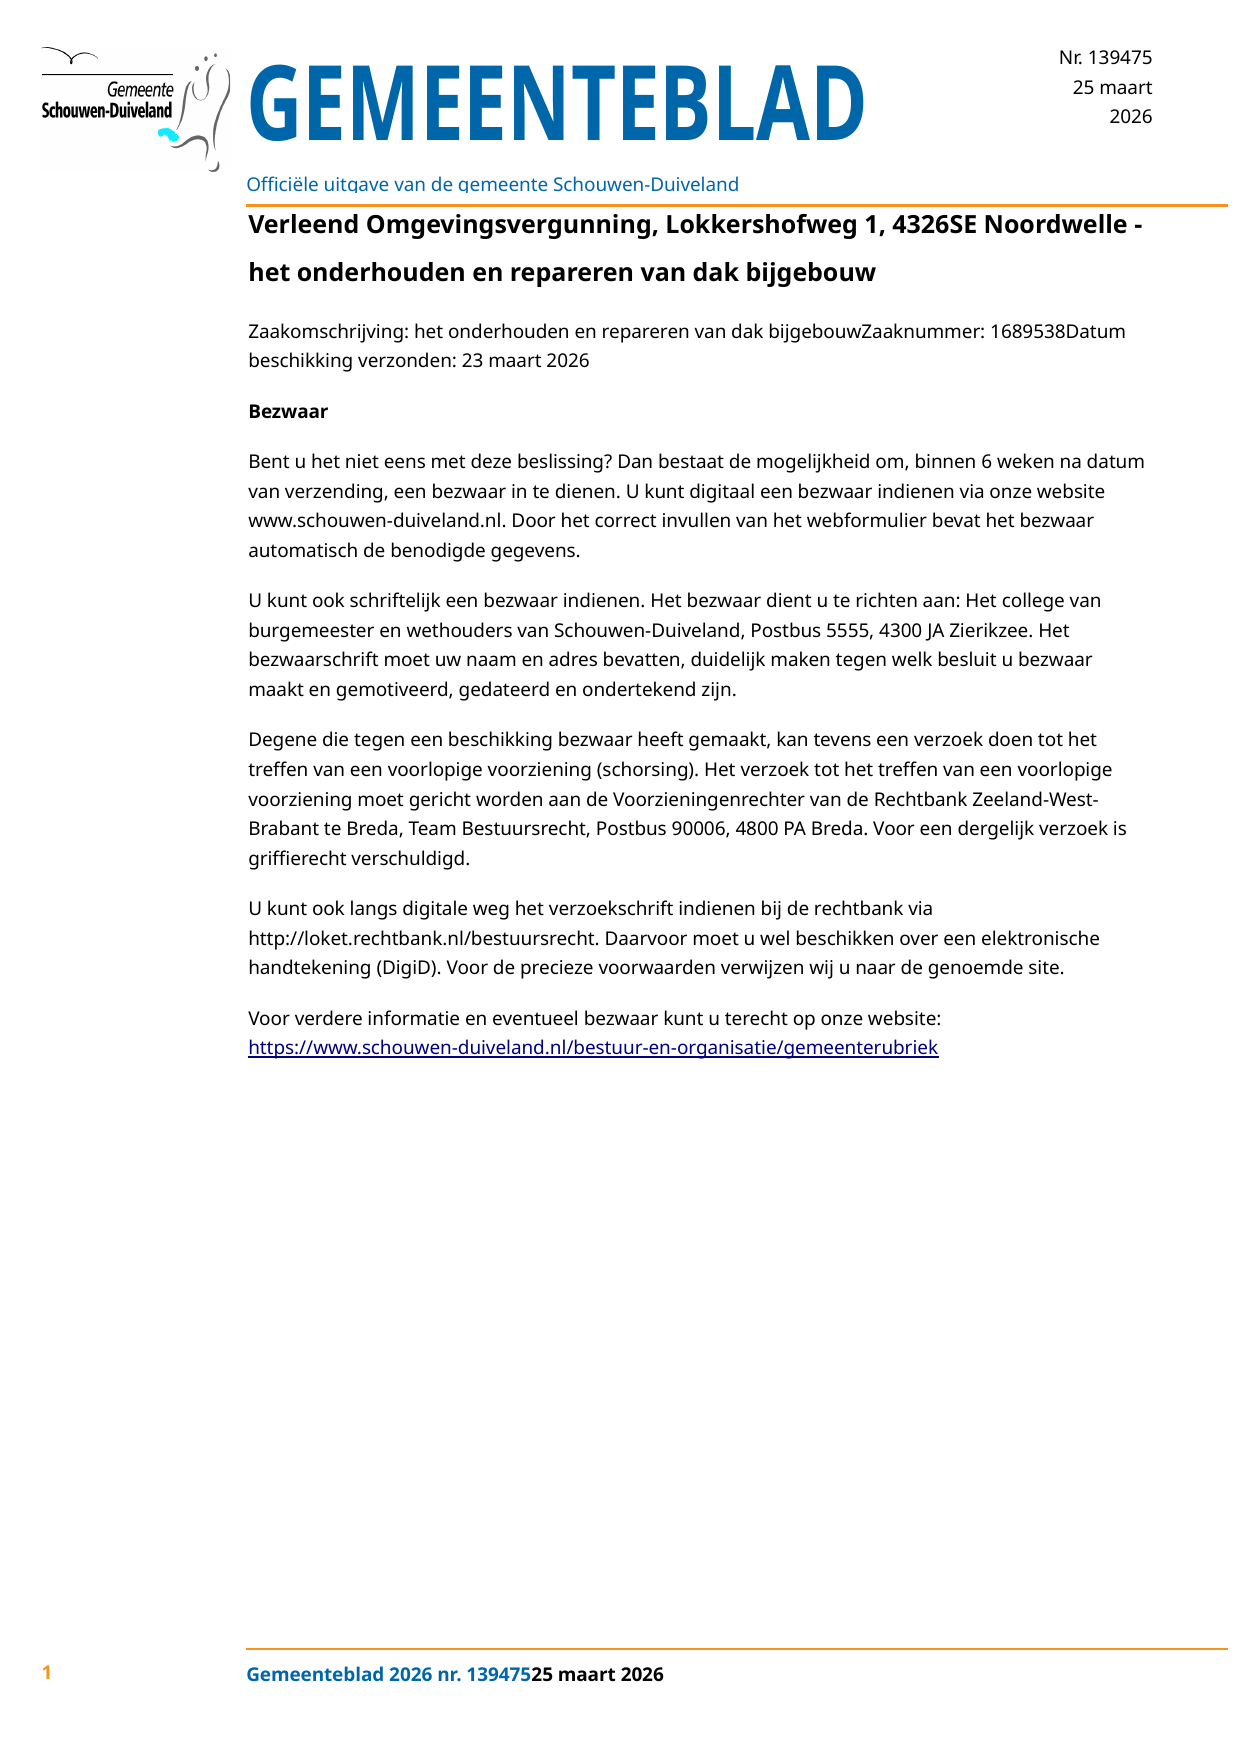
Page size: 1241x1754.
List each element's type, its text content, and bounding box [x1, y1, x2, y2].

text U kunt ook langs digitale weg het verzoekschrift indienen bij de rechtbank via http://loket.rechtbank.nl/bestuursrecht. Daarvoor moet u wel beschikken over een elektronische handtekening (DigiD). Voor de precieze voorwaarden verwijzen wij u naar de genoemde site. [248, 895, 1152, 980]
text Bent u het niet eens met deze beslissing? Dan bestaat de mogelijkheid om, binnen 6 weken na datum van verzending, een bezwaar in te dienen. U kunt digitaal een bezwaar indienen via onze website www.schouwen-duiveland.nl. Door het correct invullen van het webformulier bevat het bezwaar automatisch de benodigde gegevens. [248, 448, 1152, 563]
picture [41, 47, 231, 172]
text Degene die tegen een beschikking bezwaar heeft gemaakt, kan tevens een verzoek doen tot het treffen van een voorlopige voorziening (schorsing). Het verzoek tot het treffen van een voorlopige voorziening moet gericht worden aan de Voorzieningenrechter van de Rechtbank Zeeland-West-Brabant te Breda, Team Bestuursrecht, Postbus 90006, 4800 PA Breda. Voor een dergelijk verzoek is griffierecht verschuldigd. [248, 727, 1152, 871]
text Verleend Omgevingsvergunning, Lokkershofweg 1, 4326SE Noordwelle - het onderhouden en repareren van dak bijgebouw [248, 207, 1152, 288]
text Voor verdere informatie en eventueel bezwaar kunt u terecht op onze website: https://www.schouwen-duiveland.nl/bestuur-en-organisatie/gemeenterubriek [248, 1005, 1152, 1060]
text Zaakomschrijving: het onderhouden en repareren van dak bijgebouwZaaknummer: 1689538Datum beschikking verzonden: 23 maart 2026 [248, 318, 1152, 373]
text Bezwaar [248, 398, 1152, 424]
text U kunt ook schriftelijk een bezwaar indienen. Het bezwaar dient u te richten aan: Het college van burgemeester en wethouders van Schouwen-Duiveland, Postbus 5555, 4300 JA Zierikzee. Het bezwaarschrift moet uw naam en adres bevatten, duidelijk maken tegen welk besluit u bezwaar maakt en gemotiveerd, gedateerd en ondertekend zijn. [248, 587, 1152, 702]
